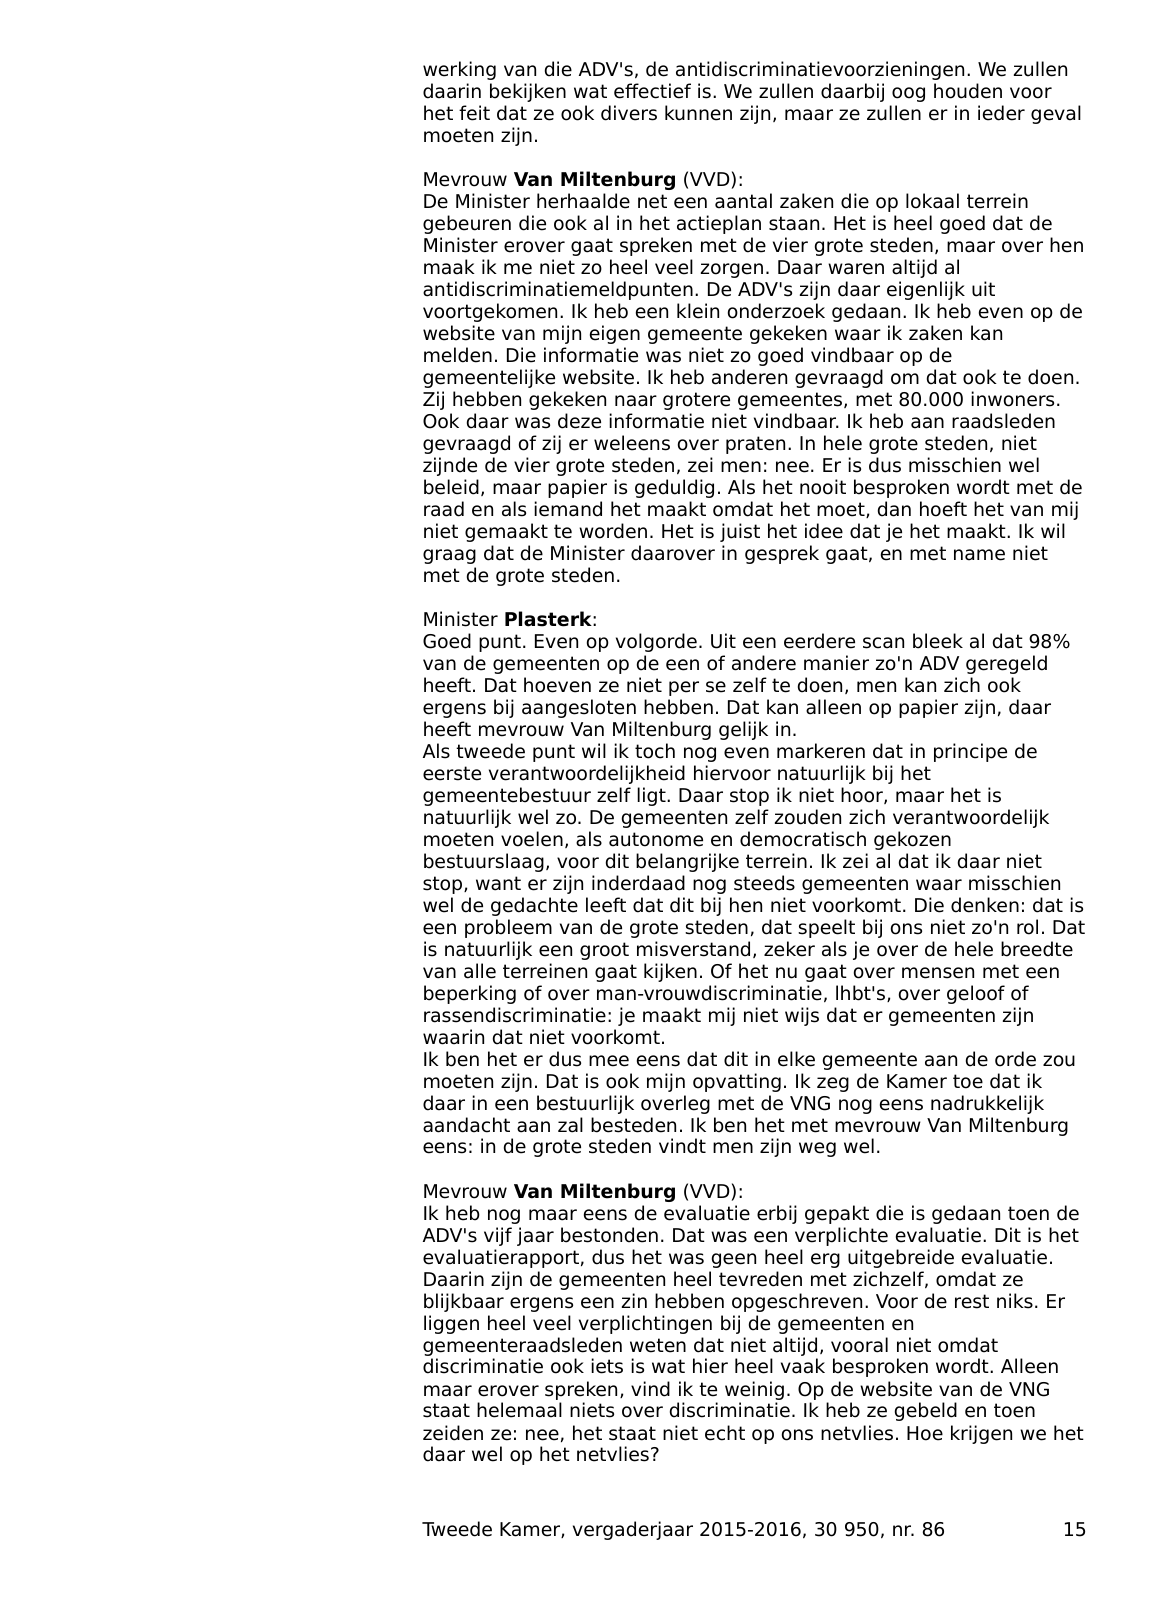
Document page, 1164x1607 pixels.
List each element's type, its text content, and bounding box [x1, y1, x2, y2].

text Ik heb nog maar eens de evaluatie erbij gepakt die is gedaan toen de ADV's vijf jaar bestonden. Dat was een verplichte evaluatie. Dit is het evaluatierapport, dus het was geen heel erg uitgebreide evaluatie. Daarin zijn de gemeenten heel tevreden met zichzelf, omdat ze blijkbaar ergens een zin hebben opgeschreven. Voor de rest niks. Er liggen heel veel verplichtingen bij de gemeenten en gemeenteraadsleden weten dat niet altijd, vooral niet omdat discriminatie ook iets is wat hier heel vaak besproken wordt. Alleen maar erover spreken, vind ik te weinig. Op de website van de VNG staat helemaal niets over discriminatie. Ik heb ze gebeld en toen zeiden ze: nee, het staat niet echt op ons netvlies. Hoe krijgen we het daar wel op het netvlies? [422, 1203, 1087, 1466]
text Goed punt. Even op volgorde. Uit een eerdere scan bleek al dat 98% van de gemeenten op de een of andere manier zo'n ADV geregeld heeft. Dat hoeven ze niet per se zelf te doen, men kan zich ook ergens bij aangesloten hebben. Dat kan alleen op papier zijn, daar heeft mevrouw Van Miltenburg gelijk in. [422, 631, 1087, 741]
text De Minister herhaalde net een aantal zaken die op lokaal terrein gebeuren die ook al in het actieplan staan. Het is heel goed dat de Minister erover gaat spreken met de vier grote steden, maar over hen maak ik me niet zo heel veel zorgen. Daar waren altijd al antidiscriminatiemeldpunten. De ADV's zijn daar eigenlijk uit voortgekomen. Ik heb een klein onderzoek gedaan. Ik heb even op de website van mijn eigen gemeente gekeken waar ik zaken kan melden. Die informatie was niet zo goed vindbaar op de gemeentelijke website. Ik heb anderen gevraagd om dat ook te doen. Zij hebben gekeken naar grotere gemeentes, met 80.000 inwoners. Ook daar was deze informatie niet vindbaar. Ik heb aan raadsleden gevraagd of zij er weleens over praten. In hele grote steden, niet zijnde de vier grote steden, zei men: nee. Er is dus misschien wel beleid, maar papier is geduldig. Als het nooit besproken wordt met de raad en als iemand het maakt omdat het moet, dan hoeft het van mij niet gemaakt te worden. Het is juist het idee dat je het maakt. Ik wil graag dat de Minister daarover in gesprek gaat, en met name niet met de grote steden. [422, 191, 1087, 587]
text Mevrouw Van Miltenburg (VVD): [422, 1181, 1087, 1203]
text werking van die ADV's, de antidiscriminatievoorzieningen. We zullen daarin bekijken wat effectief is. We zullen daarbij oog houden voor het feit dat ze ook divers kunnen zijn, maar ze zullen er in ieder geval moeten zijn. [422, 59, 1087, 147]
text Als tweede punt wil ik toch nog even markeren dat in principe de eerste verantwoordelijkheid hiervoor natuurlijk bij het gemeentebestuur zelf ligt. Daar stop ik niet hoor, maar het is natuurlijk wel zo. De gemeenten zelf zouden zich verantwoordelijk moeten voelen, als autonome en democratisch gekozen bestuurslaag, voor dit belangrijke terrein. Ik zei al dat ik daar niet stop, want er zijn inderdaad nog steeds gemeenten waar misschien wel de gedachte leeft dat dit bij hen niet voorkomt. Die denken: dat is een probleem van de grote steden, dat speelt bij ons niet zo'n rol. Dat is natuurlijk een groot misverstand, zeker als je over de hele breedte van alle terreinen gaat kijken. Of het nu gaat over mensen met een beperking of over man-vrouwdiscriminatie, lhbt's, over geloof of rassendiscriminatie: je maakt mij niet wijs dat er gemeenten zijn waarin dat niet voorkomt. [422, 741, 1087, 1048]
text Ik ben het er dus mee eens dat dit in elke gemeente aan de orde zou moeten zijn. Dat is ook mijn opvatting. Ik zeg de Kamer toe dat ik daar in een bestuurlijk overleg met de VNG nog eens nadrukkelijk aandacht aan zal besteden. Ik ben het met mevrouw Van Miltenburg eens: in de grote steden vindt men zijn weg wel. [422, 1048, 1087, 1158]
text Minister Plasterk: [422, 609, 1087, 631]
text Mevrouw Van Miltenburg (VVD): [422, 169, 1087, 191]
